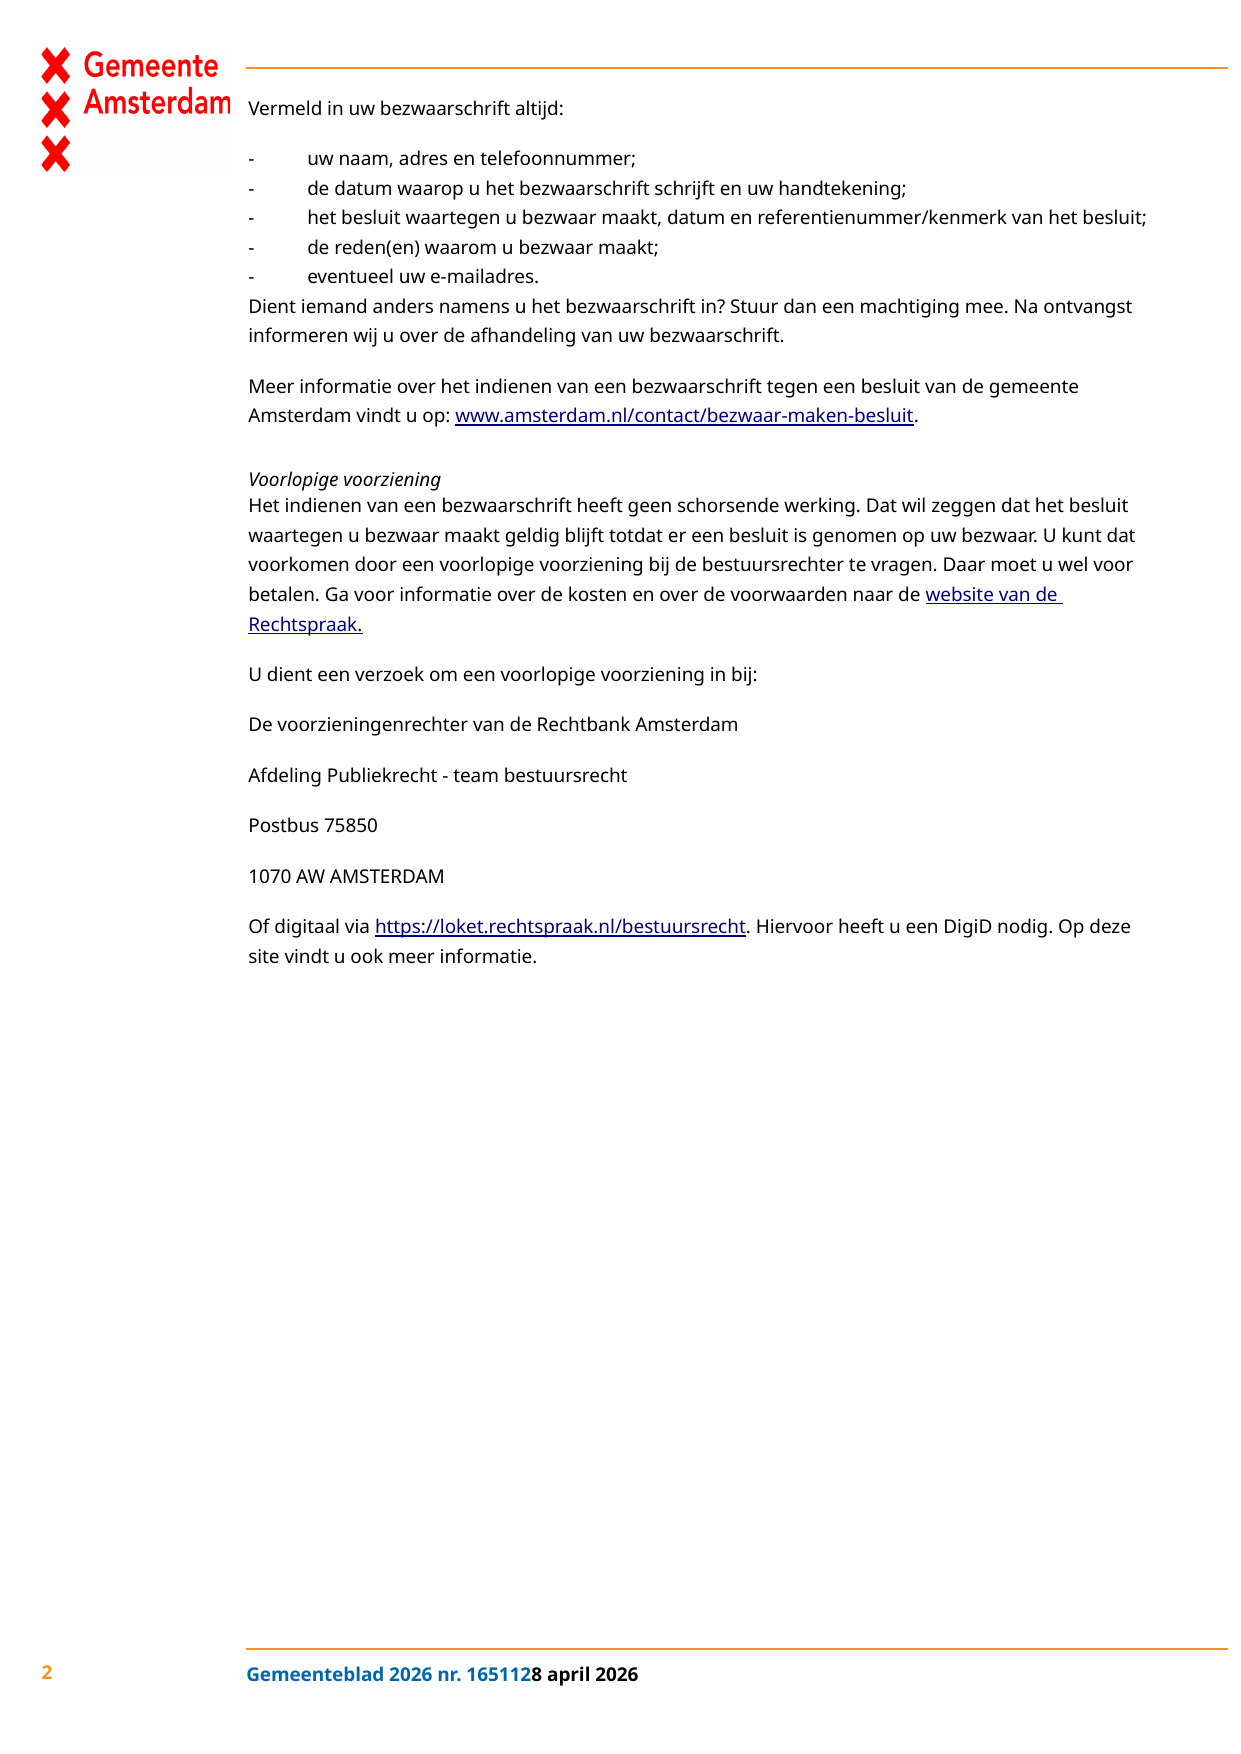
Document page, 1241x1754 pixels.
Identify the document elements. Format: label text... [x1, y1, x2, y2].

list eventueel uw e-mailadres. [248, 263, 1152, 289]
text Dient iemand anders namens u het bezwaarschrift in? Stuur dan een machtiging mee. Na ontvangst informeren wij u over de afhandeling van uw bezwaarschrift. [248, 293, 1152, 348]
text Voorlopige voorziening [248, 467, 1152, 492]
text Meer informatie over het indienen van een bezwaarschrift tegen een besluit van de gemeente Amsterdam vindt u op: www.amsterdam.nl/contact/bezwaar-maken-besluit. [248, 373, 1152, 428]
list het besluit waartegen u bezwaar maakt, datum en referentienummer/kenmerk van het besluit; [248, 204, 1152, 230]
list de reden(en) waarom u bezwaar maakt; [248, 234, 1152, 260]
text 1070 AW AMSTERDAM [248, 863, 1152, 888]
text Het indienen van een bezwaarschrift heeft geen schorsende werking. Dat wil zeggen dat het besluit waartegen u bezwaar maakt geldig blijft totdat er een besluit is genomen op uw bezwaar. U kunt dat voorkomen door een voorlopige voorziening bij de bestuursrechter te vragen. Daar moet u wel voor betalen. Ga voor informatie over de kosten en over de voorwaarden naar de website van de Rechtspraak. [248, 492, 1152, 636]
list uw naam, adres en telefoonnummer; [248, 145, 1152, 171]
text Afdeling Publiekrecht - team bestuursrecht [248, 762, 1152, 788]
picture [41, 47, 231, 172]
text Of digitaal via https://loket.rechtspraak.nl/bestuursrecht. Hiervoor heeft u een DigiD nodig. Op deze site vindt u ook meer informatie. [248, 913, 1152, 968]
text Postbus 75850 [248, 812, 1152, 838]
list de datum waarop u het bezwaarschrift schrijft en uw handtekening; [248, 175, 1152, 201]
text Vermeld in uw bezwaarschrift altijd: [248, 95, 1152, 121]
text U dient een verzoek om een voorlopige voorziening in bij: [248, 661, 1152, 687]
text De voorzieningenrechter van de Rechtbank Amsterdam [248, 712, 1152, 737]
